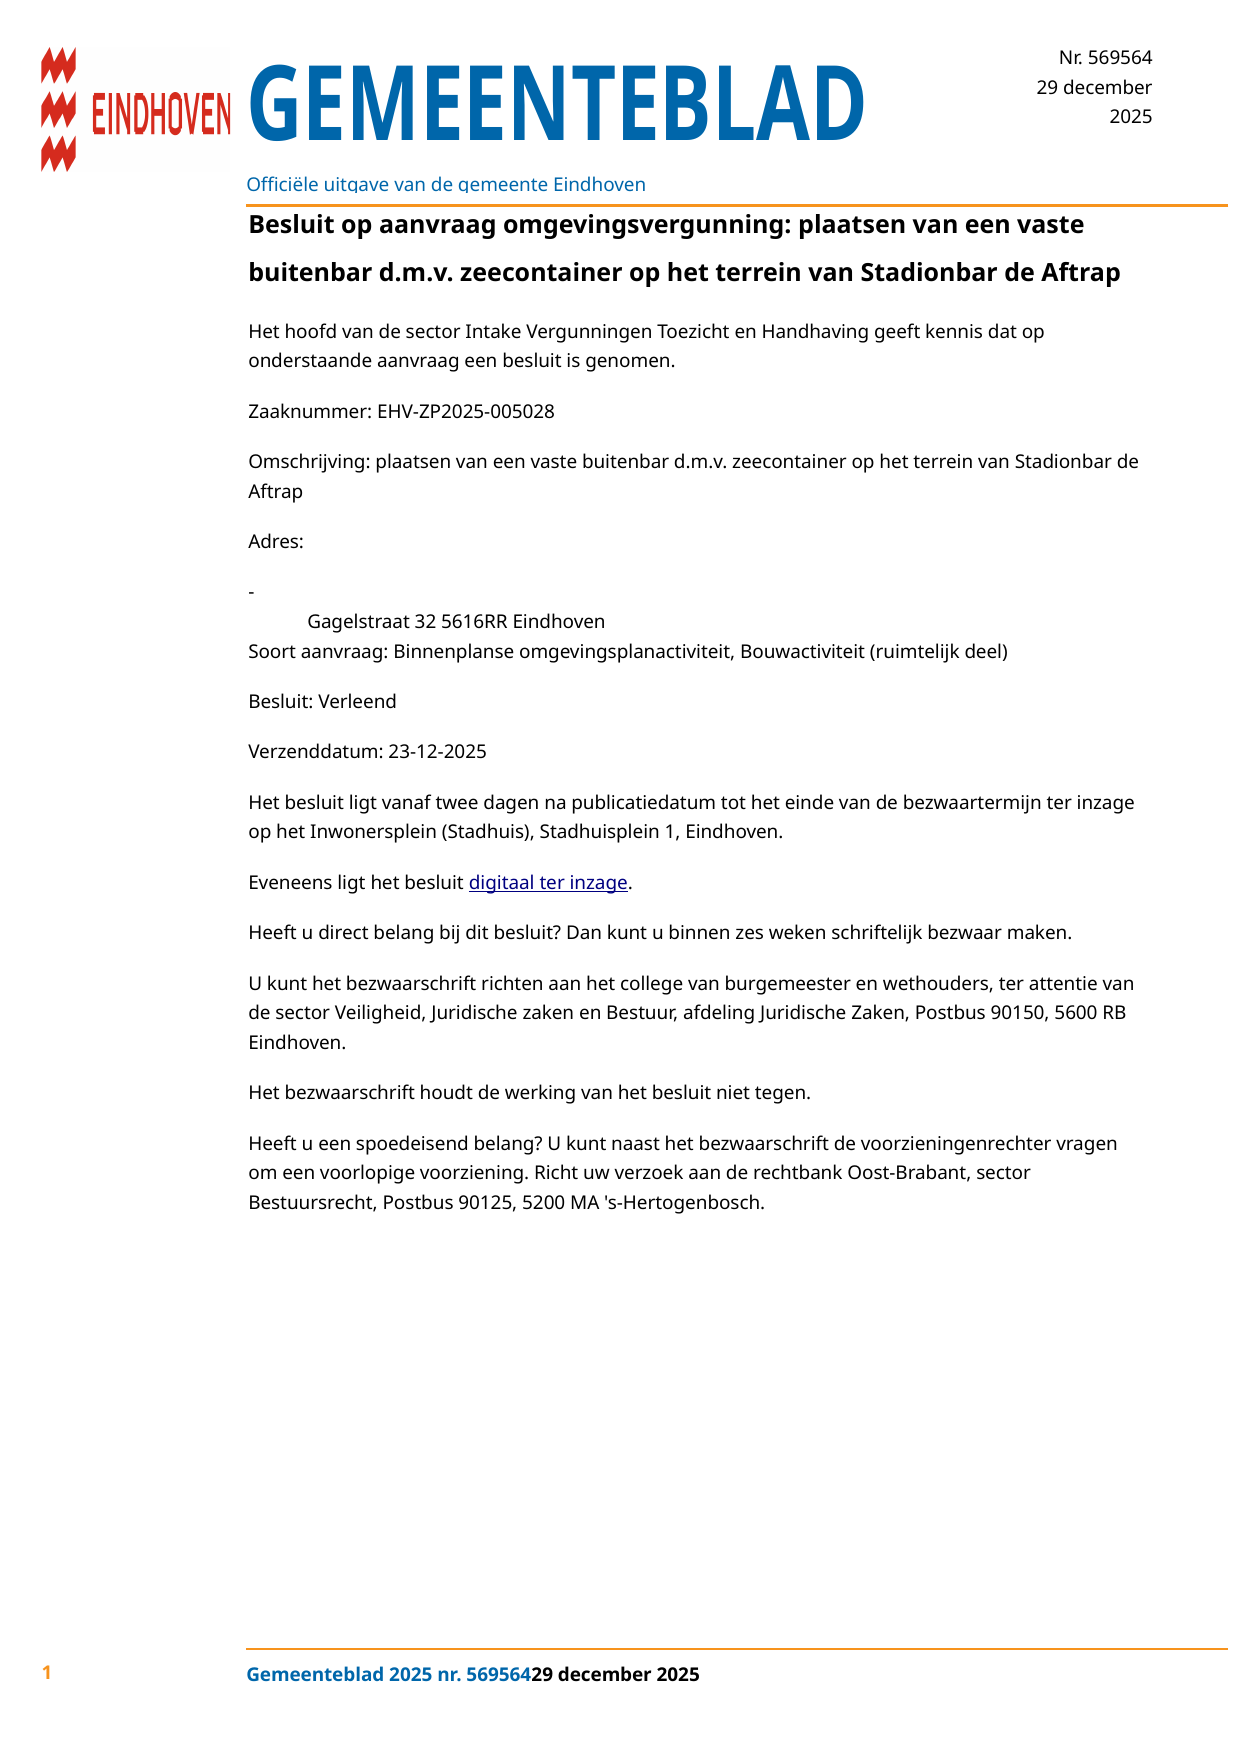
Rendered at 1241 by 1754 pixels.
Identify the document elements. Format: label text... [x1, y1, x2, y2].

text Het besluit ligt vanaf twee dagen na publicatiedatum tot het einde van de bezwaartermijn ter inzage op het Inwonersplein (Stadhuis), Stadhuisplein 1, Eindhoven. [248, 789, 1152, 844]
text U kunt het bezwaarschrift richten aan het college van burgemeester en wethouders, ter attentie van de sector Veiligheid, Juridische zaken en Bestuur, afdeling Juridische Zaken, Postbus 90150, 5600 RB Eindhoven. [248, 970, 1152, 1055]
text Het hoofd van de sector Intake Vergunningen Toezicht en Handhaving geeft kennis dat op onderstaande aanvraag een besluit is genomen. [248, 318, 1152, 373]
text Adres: [248, 528, 1152, 554]
text Besluit: Verleend [248, 688, 1152, 714]
text Eveneens ligt het besluit digitaal ter inzage. [248, 869, 1152, 895]
list Gagelstraat 32 5616RR Eindhoven [248, 608, 1152, 634]
text Het bezwaarschrift houdt de werking van het besluit niet tegen. [248, 1079, 1152, 1105]
text Verzenddatum: 23-12-2025 [248, 739, 1152, 764]
text Heeft u direct belang bij dit besluit? Dan kunt u binnen zes weken schriftelijk bezwaar maken. [248, 919, 1152, 945]
text Omschrijving: plaatsen van een vaste buitenbar d.m.v. zeecontainer op het terrein van Stadionbar de Aftrap [248, 448, 1152, 504]
text Heeft u een spoedeisend belang? U kunt naast het bezwaarschrift de voorzieningenrechter vragen om een voorlopige voorziening. Richt uw verzoek aan de rechtbank Oost-Brabant, sector Bestuursrecht, Postbus 90125, 5200 MA 's-Hertogenbosch. [248, 1130, 1152, 1215]
text Soort aanvraag: Binnenplanse omgevingsplanactiviteit, Bouwactiviteit (ruimtelijk deel) [248, 638, 1152, 664]
text Besluit op aanvraag omgevingsvergunning: plaatsen van een vaste buitenbar d.m.v. zeecontainer op het terrein van Stadionbar de Aftrap [248, 207, 1152, 288]
text Zaaknummer: EHV-ZP2025-005028 [248, 398, 1152, 424]
picture [41, 47, 231, 172]
